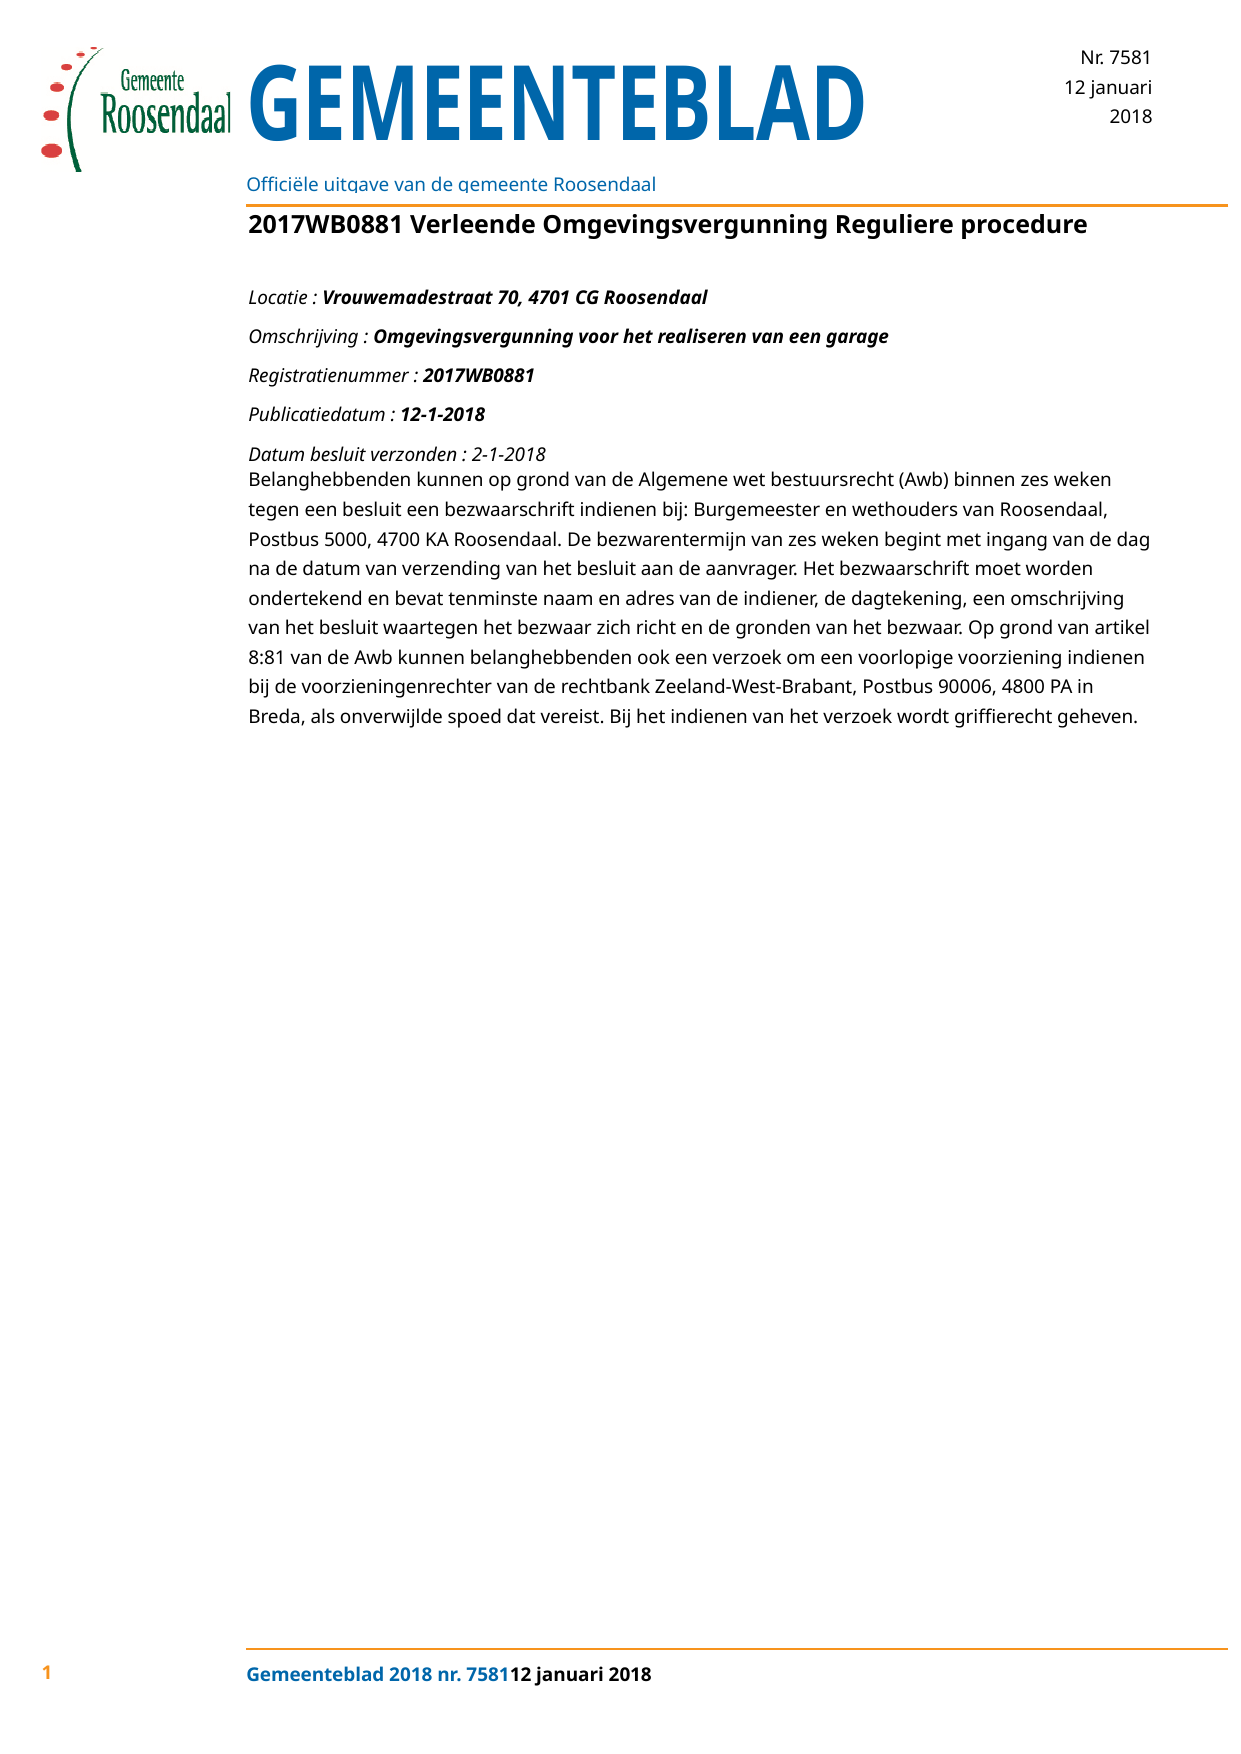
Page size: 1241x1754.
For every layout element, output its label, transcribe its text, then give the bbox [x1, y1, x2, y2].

text Locatie : Vrouwemadestraat 70, 4701 CG Roosendaal [248, 284, 1152, 309]
text Belanghebbenden kunnen op grond van de Algemene wet bestuursrecht (Awb) binnen zes weken tegen een besluit een bezwaarschrift indienen bij: Burgemeester en wethouders van Roosendaal, Postbus 5000, 4700 KA Roosendaal. De bezwarentermijn van zes weken begint met ingang van de dag na de datum van verzending van het besluit aan de aanvrager. Het bezwaarschrift moet worden ondertekend en bevat tenminste naam en adres van de indiener, de dagtekening, een omschrijving van het besluit waartegen het bezwaar zich richt en de gronden van het bezwaar. Op grond van artikel 8:81 van de Awb kunnen belanghebbenden ook een verzoek om een voorlopige voorziening indienen bij de voorzieningenrechter van de rechtbank Zeeland-West-Brabant, Postbus 90006, 4800 PA in Breda, als onverwijlde spoed dat vereist. Bij het indienen van het verzoek wordt griffierecht geheven. [248, 467, 1152, 729]
text Registratienummer : 2017WB0881 [248, 362, 1152, 388]
picture [41, 47, 231, 172]
text 2017WB0881 Verleende Omgevingsvergunning Reguliere procedure [248, 207, 1152, 241]
text Omschrijving : Omgevingsvergunning voor het realiseren van een garage [248, 323, 1152, 349]
text Datum besluit verzonden : 2-1-2018 [248, 441, 1152, 467]
text Publicatiedatum : 12-1-2018 [248, 402, 1152, 427]
